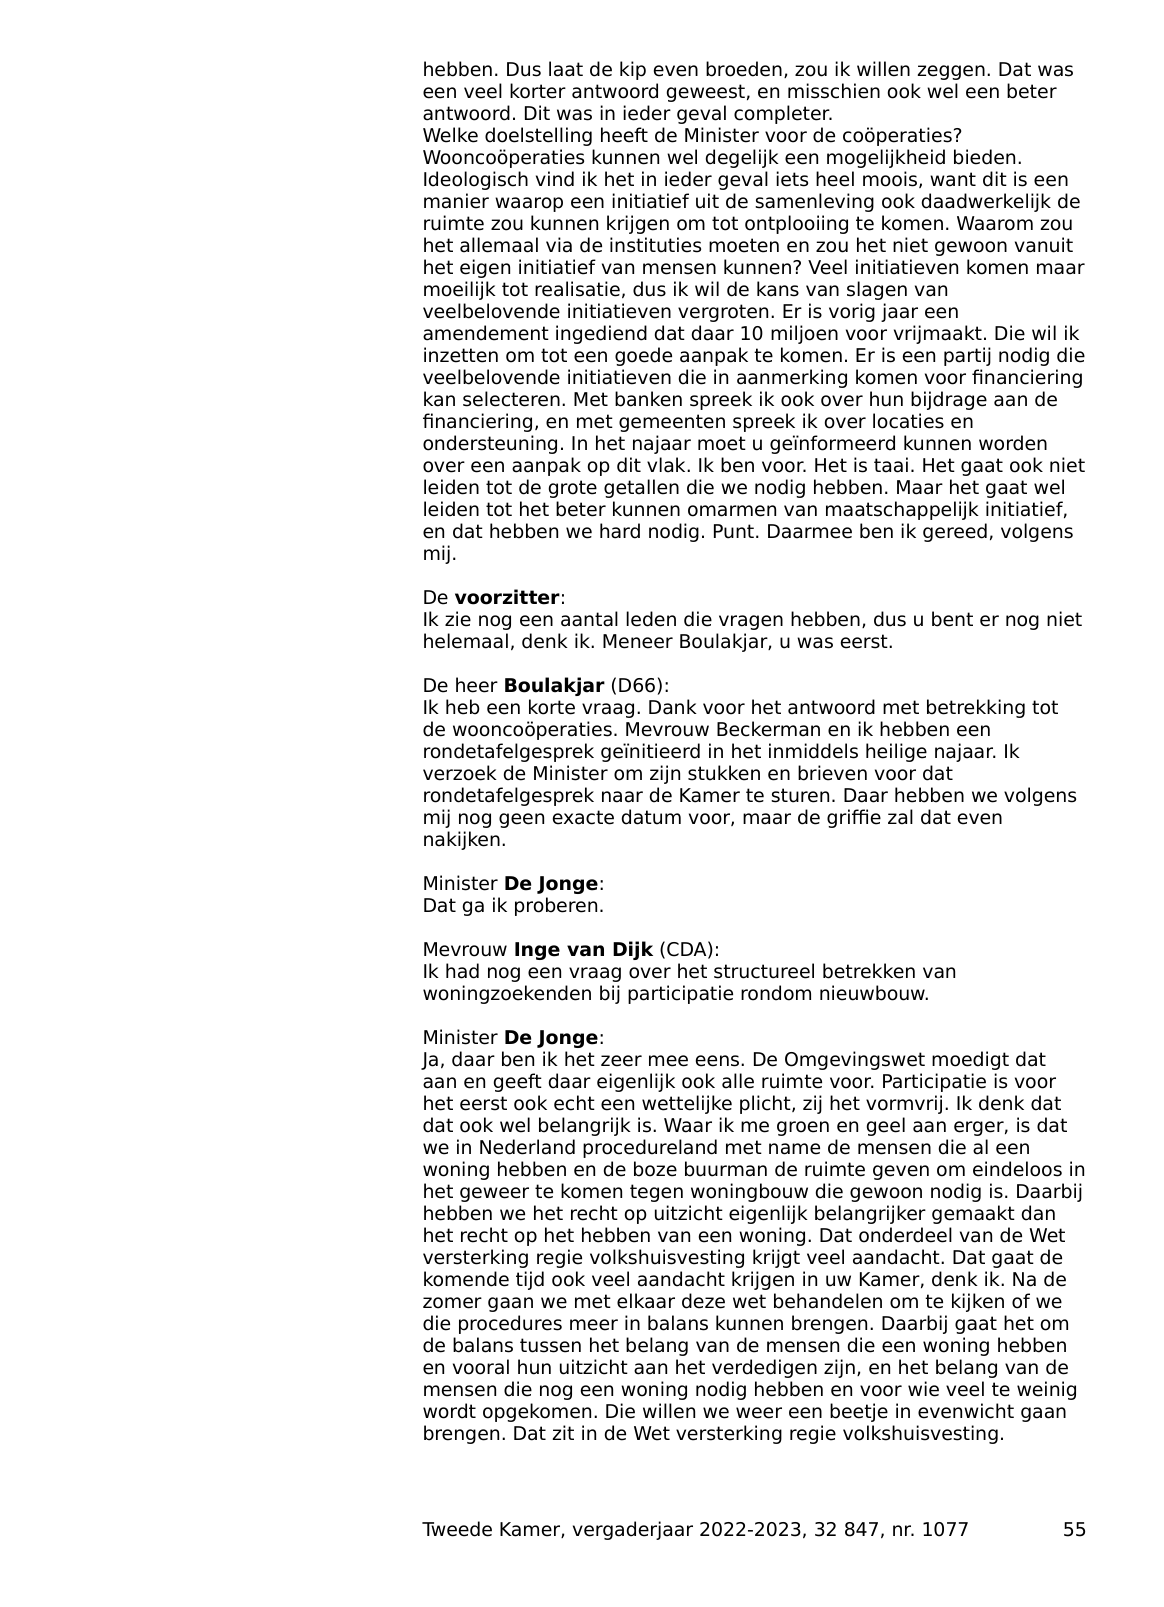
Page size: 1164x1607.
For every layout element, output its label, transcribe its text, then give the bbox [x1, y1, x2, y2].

text Ik had nog een vraag over het structureel betrekken van woningzoekenden bij participatie rondom nieuwbouw. [422, 961, 1087, 1005]
text Ja, daar ben ik het zeer mee eens. De Omgevingswet moedigt dat aan en geeft daar eigenlijk ook alle ruimte voor. Participatie is voor het eerst ook echt een wettelijke plicht, zij het vormvrij. Ik denk dat dat ook wel belangrijk is. Waar ik me groen en geel aan erger, is dat we in Nederland procedureland met name de mensen die al een woning hebben en de boze buurman de ruimte geven om eindeloos in het geweer te komen tegen woningbouw die gewoon nodig is. Daarbij hebben we het recht op uitzicht eigenlijk belangrijker gemaakt dan het recht op het hebben van een woning. Dat onderdeel van de Wet versterking regie volkshuisvesting krijgt veel aandacht. Dat gaat de komende tijd ook veel aandacht krijgen in uw Kamer, denk ik. Na de zomer gaan we met elkaar deze wet behandelen om te kijken of we die procedures meer in balans kunnen brengen. Daarbij gaat het om de balans tussen het belang van de mensen die een woning hebben en vooral hun uitzicht aan het verdedigen zijn, en het belang van de mensen die nog een woning nodig hebben en voor wie veel te weinig wordt opgekomen. Die willen we weer een beetje in evenwicht gaan brengen. Dat zit in de Wet versterking regie volkshuisvesting. [422, 1049, 1087, 1445]
text Dat ga ik proberen. [422, 895, 1087, 917]
text Ik zie nog een aantal leden die vragen hebben, dus u bent er nog niet helemaal, denk ik. Meneer Boulakjar, u was eerst. [422, 609, 1087, 653]
text hebben. Dus laat de kip even broeden, zou ik willen zeggen. Dat was een veel korter antwoord geweest, en misschien ook wel een beter antwoord. Dit was in ieder geval completer. [422, 59, 1087, 125]
text Welke doelstelling heeft de Minister voor de coöperaties? Wooncoöperaties kunnen wel degelijk een mogelijkheid bieden. Ideologisch vind ik het in ieder geval iets heel moois, want dit is een manier waarop een initiatief uit de samenleving ook daadwerkelijk de ruimte zou kunnen krijgen om tot ontplooiing te komen. Waarom zou het allemaal via de instituties moeten en zou het niet gewoon vanuit het eigen initiatief van mensen kunnen? Veel initiatieven komen maar moeilijk tot realisatie, dus ik wil de kans van slagen van veelbelovende initiatieven vergroten. Er is vorig jaar een amendement ingediend dat daar 10 miljoen voor vrijmaakt. Die wil ik inzetten om tot een goede aanpak te komen. Er is een partij nodig die veelbelovende initiatieven die in aanmerking komen voor financiering kan selecteren. Met banken spreek ik ook over hun bijdrage aan de financiering, en met gemeenten spreek ik over locaties en ondersteuning. In het najaar moet u geïnformeerd kunnen worden over een aanpak op dit vlak. Ik ben voor. Het is taai. Het gaat ook niet leiden tot de grote getallen die we nodig hebben. Maar het gaat wel leiden tot het beter kunnen omarmen van maatschappelijk initiatief, en dat hebben we hard nodig. Punt. Daarmee ben ik gereed, volgens mij. [422, 125, 1087, 564]
text De heer Boulakjar (D66): [422, 675, 1087, 697]
text Minister De Jonge: [422, 1027, 1087, 1049]
text Ik heb een korte vraag. Dank voor het antwoord met betrekking tot de wooncoöperaties. Mevrouw Beckerman en ik hebben een rondetafelgesprek geïnitieerd in het inmiddels heilige najaar. Ik verzoek de Minister om zijn stukken en brieven voor dat rondetafelgesprek naar de Kamer te sturen. Daar hebben we volgens mij nog geen exacte datum voor, maar de griffie zal dat even nakijken. [422, 697, 1087, 851]
text Minister De Jonge: [422, 873, 1087, 895]
text De voorzitter: [422, 587, 1087, 609]
text Mevrouw Inge van Dijk (CDA): [422, 939, 1087, 961]
